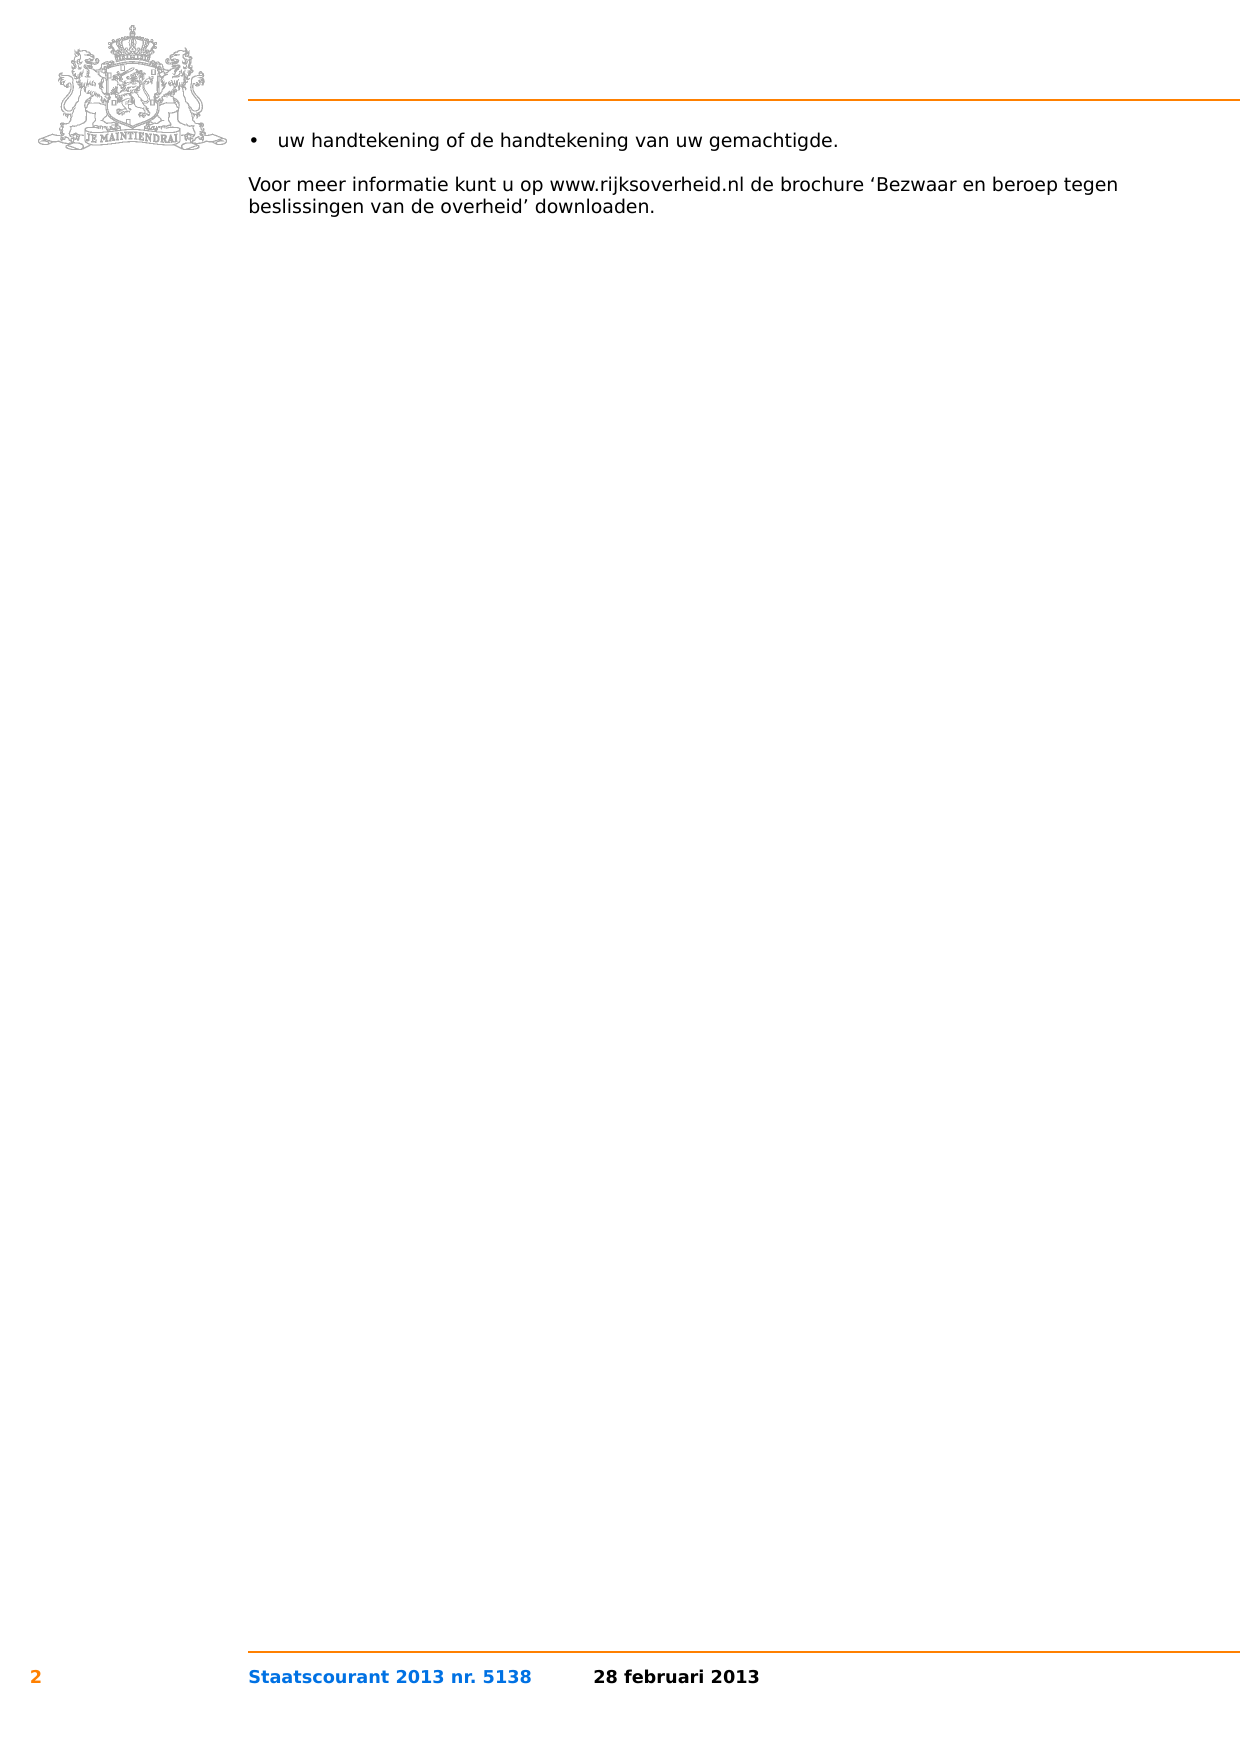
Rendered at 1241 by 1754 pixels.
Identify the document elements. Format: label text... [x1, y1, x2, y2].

text • uw handtekening of de handtekening van uw gemachtigde. [248, 130, 1163, 152]
picture [38, 25, 227, 150]
text Voor meer informatie kunt u op www.rijksoverheid.nl de brochure ‘Bezwaar en beroep tegen beslissingen van de overheid’ downloaden. [248, 174, 1163, 218]
